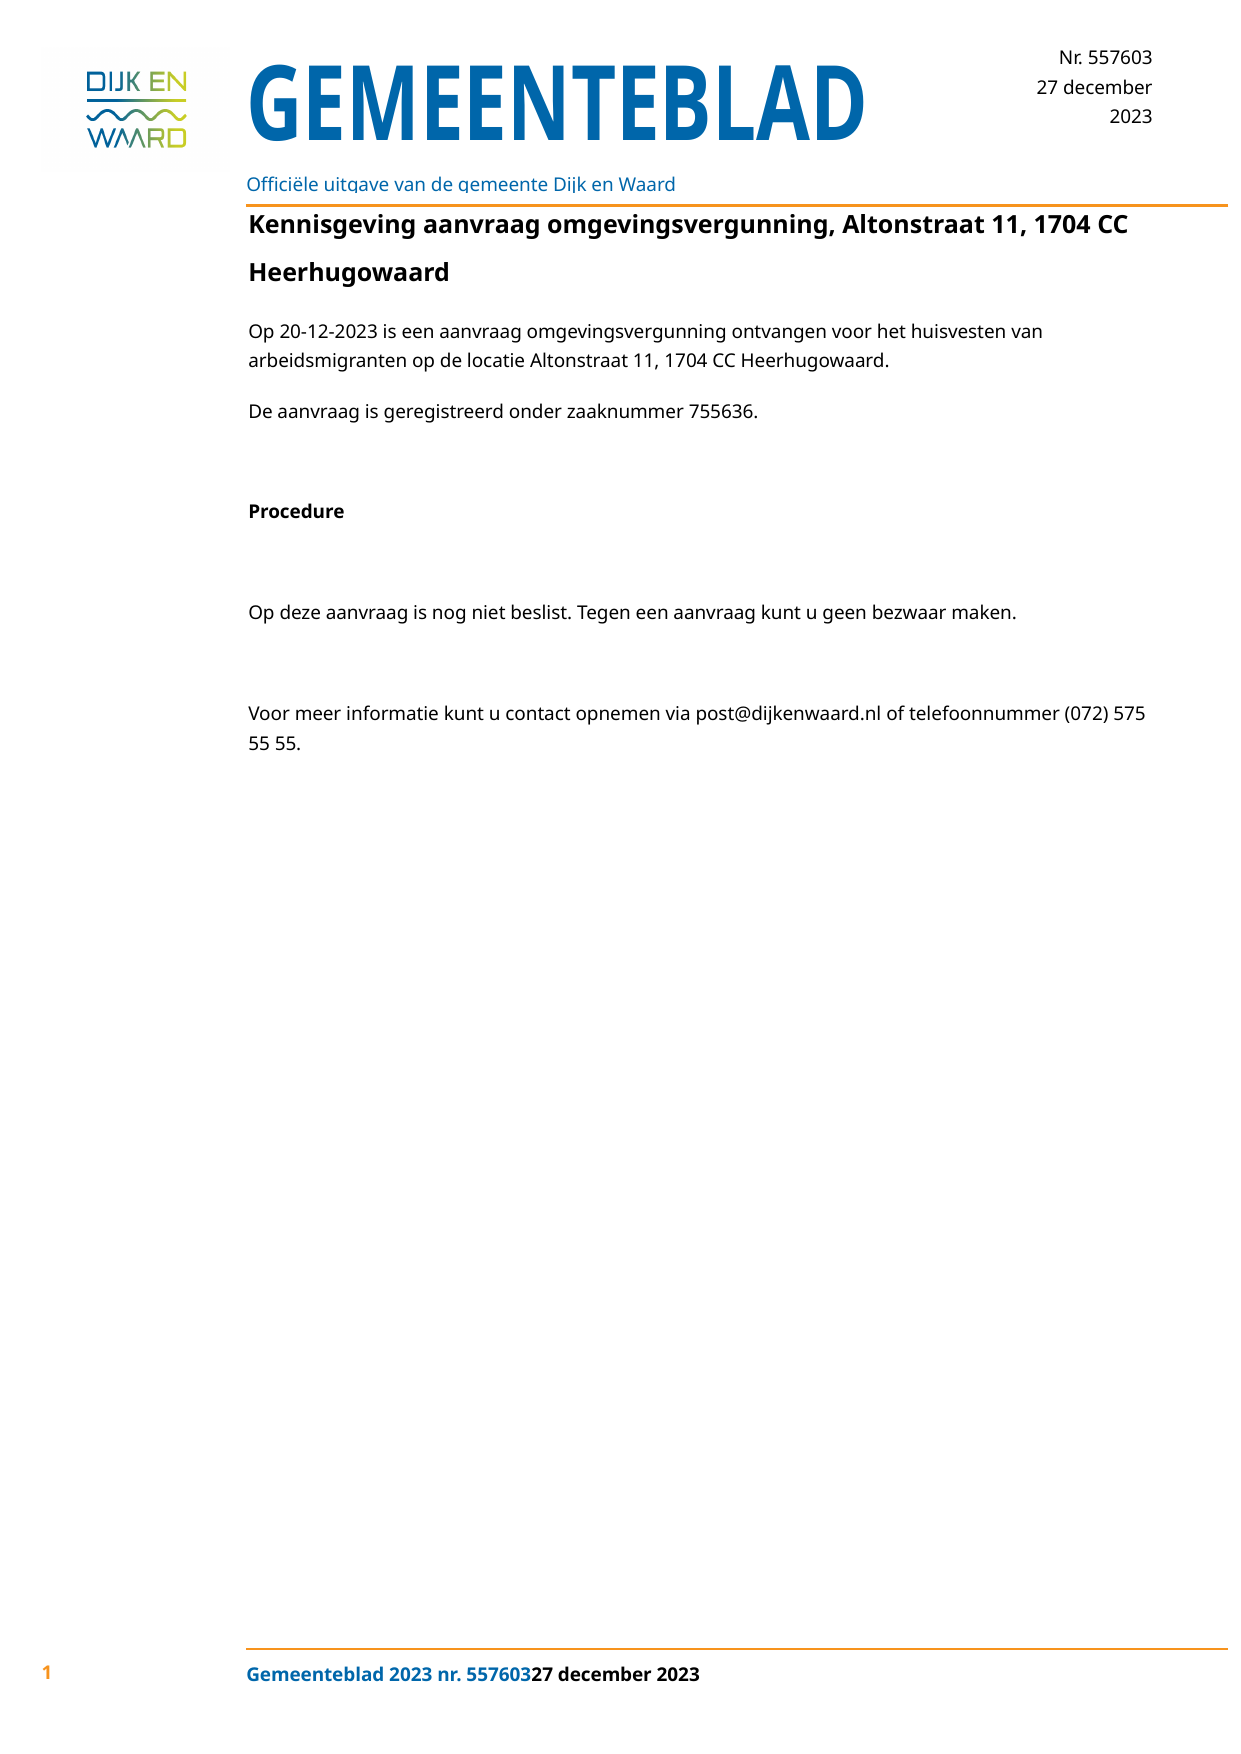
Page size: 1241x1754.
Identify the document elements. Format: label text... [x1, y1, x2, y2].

text Op deze aanvraag is nog niet beslist. Tegen een aanvraag kunt u geen bezwaar maken. [248, 599, 1152, 625]
text Kennisgeving aanvraag omgevingsvergunning, Altonstraat 11, 1704 CC Heerhugowaard [248, 207, 1152, 288]
text Op 20-12-2023 is een aanvraag omgevingsvergunning ontvangen voor het huisvesten van arbeidsmigranten op de locatie Altonstraat 11, 1704 CC Heerhugowaard. [248, 318, 1152, 373]
text De aanvraag is geregistreerd onder zaaknummer 755636. [248, 398, 1152, 424]
picture [41, 47, 231, 172]
text Procedure [248, 499, 1152, 524]
text Voor meer informatie kunt u contact opnemen via post@dijkenwaard.nl of telefoonnummer (072) 575 55 55. [248, 700, 1152, 756]
